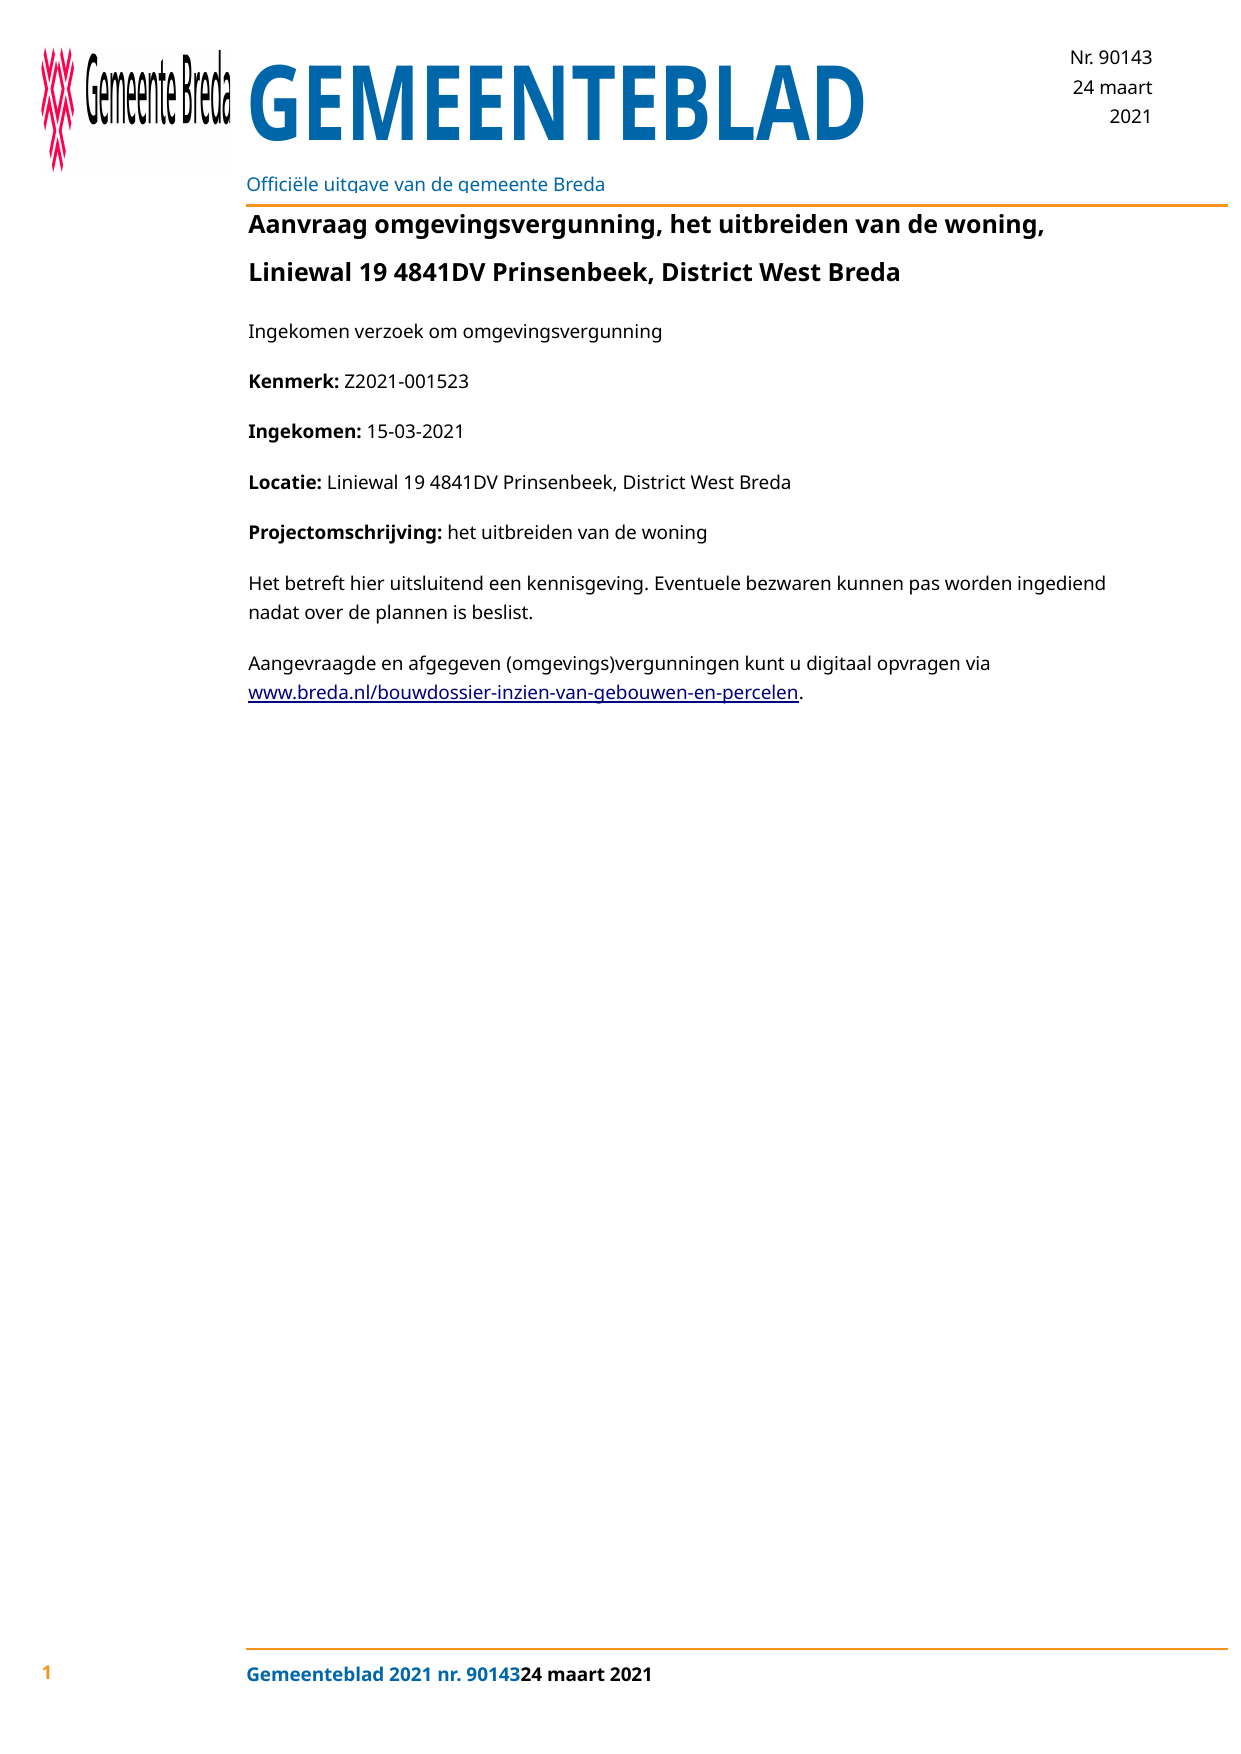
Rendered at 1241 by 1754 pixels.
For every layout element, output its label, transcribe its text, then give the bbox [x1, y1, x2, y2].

text Ingekomen verzoek om omgevingsvergunning [248, 318, 1152, 344]
picture [41, 47, 231, 172]
text Ingekomen: 15-03-2021 [248, 419, 1152, 444]
text Aangevraagde en afgegeven (omgevings)vergunningen kunt u digitaal opvragen via www.breda.nl/bouwdossier-inzien-van-gebouwen-en-percelen. [248, 650, 1152, 705]
text Het betreft hier uitsluitend een kennisgeving. Eventuele bezwaren kunnen pas worden ingediend nadat over de plannen is beslist. [248, 570, 1152, 625]
text Kenmerk: Z2021-001523 [248, 368, 1152, 394]
text Projectomschrijving: het uitbreiden van de woning [248, 519, 1152, 545]
text Locatie: Liniewal 19 4841DV Prinsenbeek, District West Breda [248, 469, 1152, 495]
text Aanvraag omgevingsvergunning, het uitbreiden van de woning, Liniewal 19 4841DV Prinsenbeek, District West Breda [248, 207, 1152, 288]
